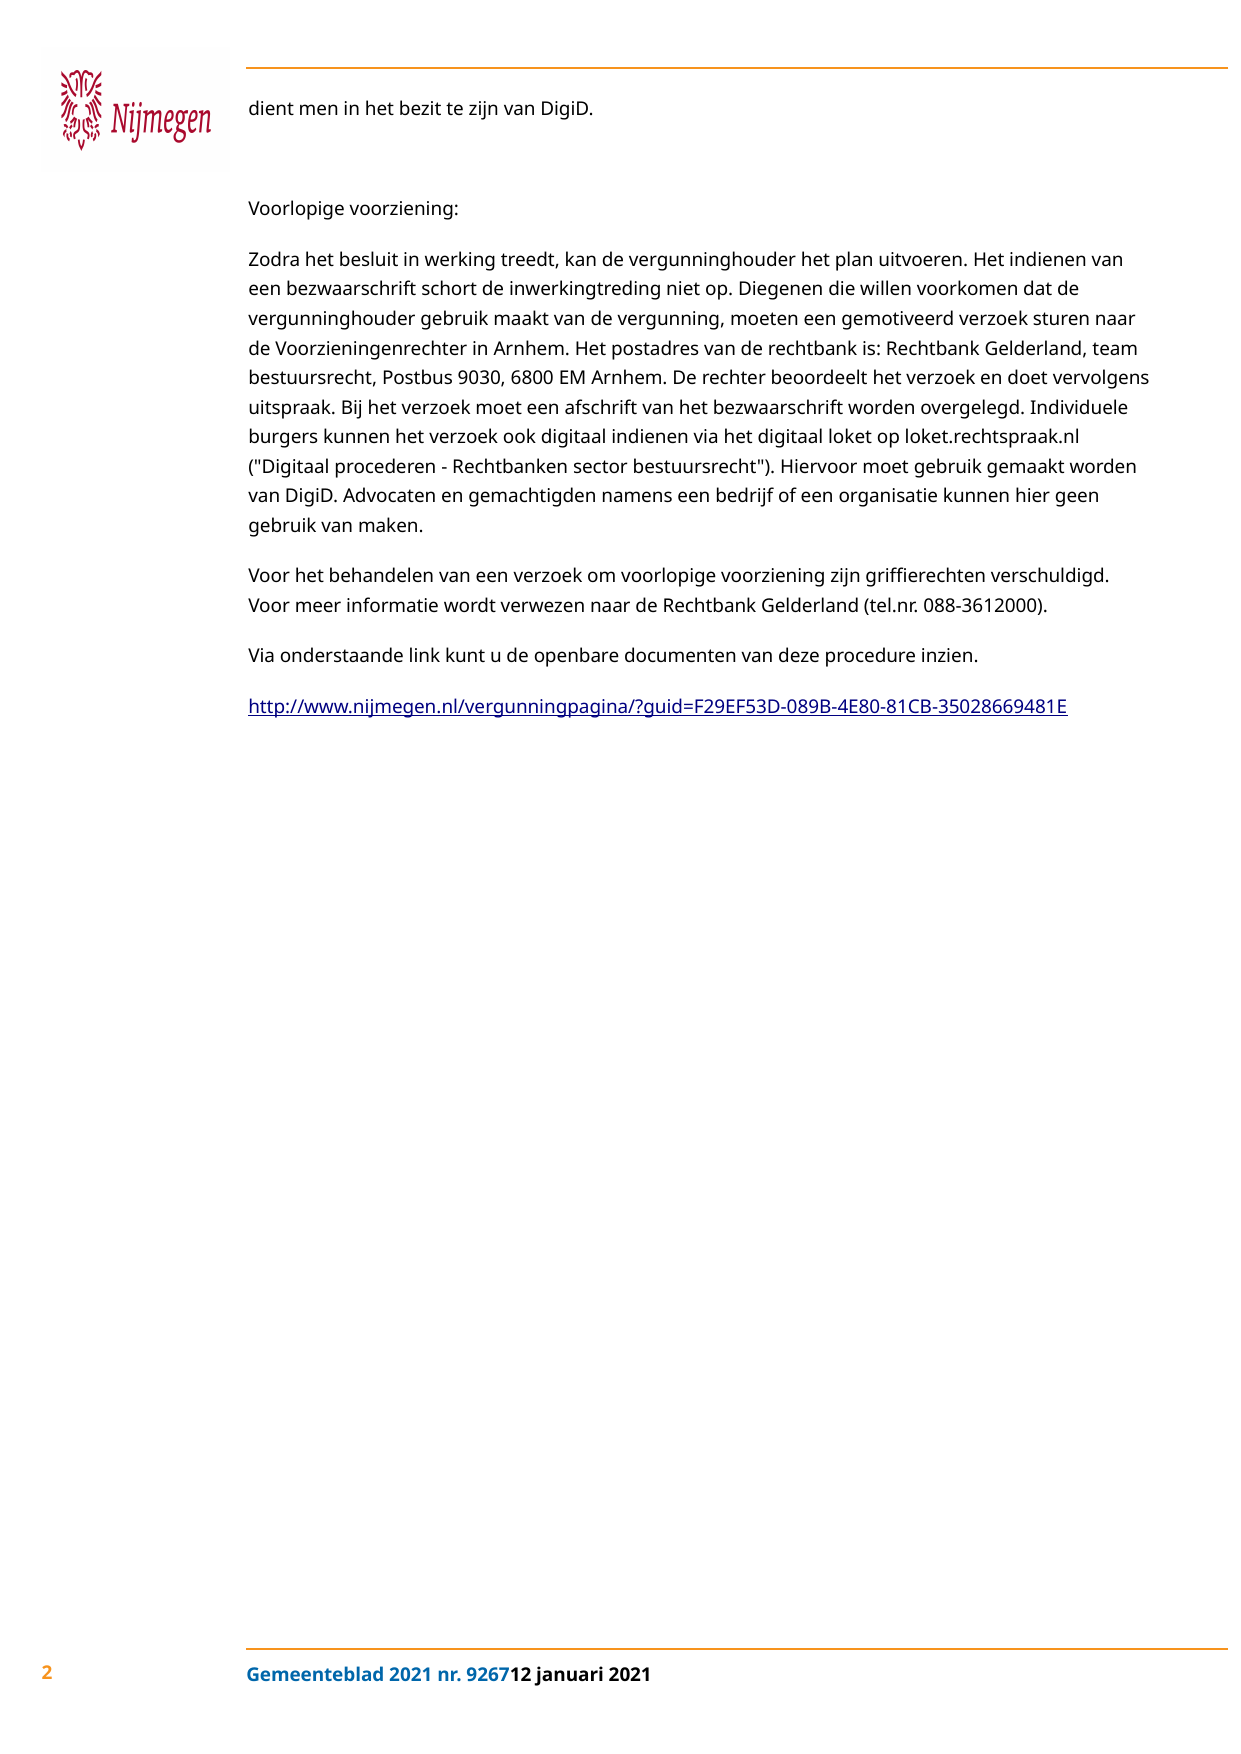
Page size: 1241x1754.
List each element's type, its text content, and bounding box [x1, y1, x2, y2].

text Voorlopige voorziening: [248, 196, 1152, 221]
picture [41, 47, 231, 172]
text Voor het behandelen van een verzoek om voorlopige voorziening zijn griffierechten verschuldigd. Voor meer informatie wordt verwezen naar de Rechtbank Gelderland (tel.nr. 088-3612000). [248, 563, 1152, 618]
text dient men in het bezit te zijn van DigiD. [248, 95, 1152, 121]
text Zodra het besluit in werking treedt, kan de vergunninghouder het plan uitvoeren. Het indienen van een bezwaarschrift schort de inwerkingtreding niet op. Diegenen die willen voorkomen dat de vergunninghouder gebruik maakt van de vergunning, moeten een gemotiveerd verzoek sturen naar de Voorzieningenrechter in Arnhem. Het postadres van de rechtbank is: Rechtbank Gelderland, team bestuursrecht, Postbus 9030, 6800 EM Arnhem. De rechter beoordeelt het verzoek en doet vervolgens uitspraak. Bij het verzoek moet een afschrift van het bezwaarschrift worden overgelegd. Individuele burgers kunnen het verzoek ook digitaal indienen via het digitaal loket op loket.rechtspraak.nl ("Digitaal procederen - Rechtbanken sector bestuursrecht"). Hiervoor moet gebruik gemaakt worden van DigiD. Advocaten en gemachtigden namens een bedrijf of een organisatie kunnen hier geen gebruik van maken. [248, 246, 1152, 538]
text Via onderstaande link kunt u de openbare documenten van deze procedure inzien. [248, 643, 1152, 668]
text http://www.nijmegen.nl/vergunningpagina/?guid=F29EF53D-089B-4E80-81CB-35028669481E [248, 693, 1152, 719]
